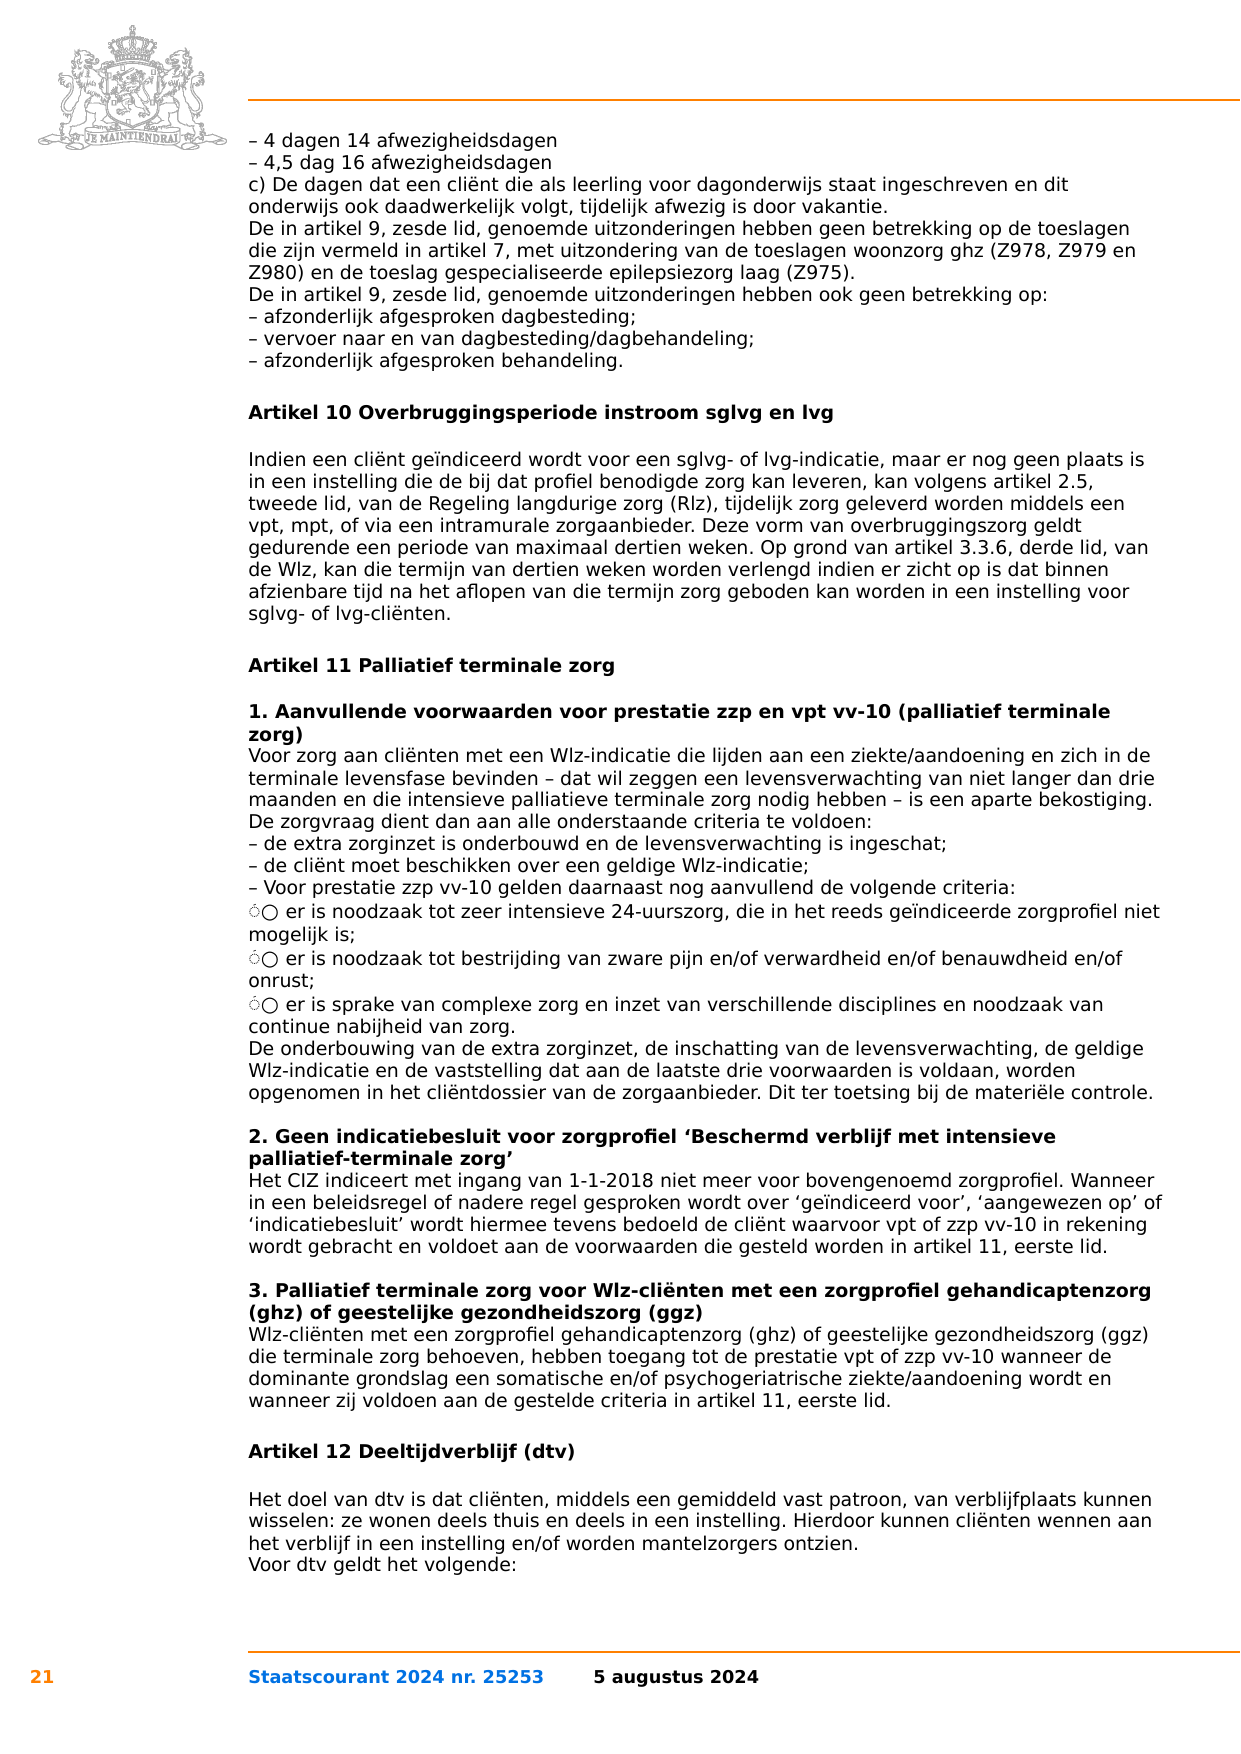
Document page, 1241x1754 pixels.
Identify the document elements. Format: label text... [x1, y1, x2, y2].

text Indien een cliënt geïndiceerd wordt voor een sglvg- of lvg-indicatie, maar er nog geen plaats is in een instelling die de bij dat profiel benodigde zorg kan leveren, kan volgens artikel 2.5, tweede lid, van de Regeling langdurige zorg (Rlz), tijdelijk zorg geleverd worden middels een vpt, mpt, of via een intramurale zorgaanbieder. Deze vorm van overbruggingszorg geldt gedurende een periode van maximaal dertien weken. Op grond van artikel 3.3.6, derde lid, van de Wlz, kan die termijn van dertien weken worden verlengd indien er zicht op is dat binnen afzienbare tijd na het aflopen van die termijn zorg geboden kan worden in een instelling voor sglvg- of lvg-cliënten. [248, 449, 1163, 624]
text De onderbouwing van de extra zorginzet, de inschatting van de levensverwachting, de geldige Wlz-indicatie en de vaststelling dat aan de laatste drie voorwaarden is voldaan, worden opgenomen in het cliëntdossier van de zorgaanbieder. Dit ter toetsing bij de materiële controle. [248, 1038, 1163, 1104]
text – afzonderlijk afgesproken behandeling. [248, 350, 1163, 372]
text ؘ○ er is noodzaak tot zeer intensieve 24-uurszorg, die in het reeds geïndiceerde zorgprofiel niet mogelijk is; [248, 899, 1163, 946]
picture [38, 25, 227, 150]
text ؘ○ er is sprake van complexe zorg en inzet van verschillende disciplines en noodzaak van continue nabijheid van zorg. [248, 992, 1163, 1038]
text – afzonderlijk afgesproken dagbesteding; [248, 306, 1163, 328]
text ؘ○ er is noodzaak tot bestrijding van zware pijn en/of verwardheid en/of benauwdheid en/of onrust; [248, 946, 1163, 992]
text – de extra zorginzet is onderbouwd en de levensverwachting is ingeschat; [248, 833, 1163, 855]
text Wlz-cliënten met een zorgprofiel gehandicaptenzorg (ghz) of geestelijke gezondheidszorg (ggz) die terminale zorg behoeven, hebben toegang tot de prestatie vpt of zzp vv-10 wanneer de dominante grondslag een somatische en/of psychogeriatrische ziekte/aandoening wordt en wanneer zij voldoen aan de gestelde criteria in artikel 11, eerste lid. [248, 1323, 1163, 1411]
text – de cliënt moet beschikken over een geldige Wlz-indicatie; [248, 855, 1163, 877]
text – vervoer naar en van dagbesteding/dagbehandeling; [248, 328, 1163, 350]
subtitle 3. Palliatief terminale zorg voor Wlz-cliënten met een zorgprofiel gehandicaptenzorg (ghz) of geestelijke gezondheidszorg (ggz) [248, 1279, 1163, 1323]
text Voor zorg aan cliënten met een Wlz-indicatie die lijden aan een ziekte/aandoening en zich in de terminale levensfase bevinden – dat wil zeggen een levensverwachting van niet langer dan drie maanden en die intensieve palliatieve terminale zorg nodig hebben – is een aparte bekostiging. De zorgvraag dient dan aan alle onderstaande criteria te voldoen: [248, 745, 1163, 833]
text Voor dtv geldt het volgende: [248, 1554, 1163, 1576]
subtitle Artikel 10 Overbruggingsperiode instroom sglvg en lvg [248, 402, 1163, 424]
subtitle Artikel 12 Deeltijdverblijf (dtv) [248, 1441, 1163, 1463]
text c) De dagen dat een cliënt die als leerling voor dagonderwijs staat ingeschreven en dit onderwijs ook daadwerkelijk volgt, tijdelijk afwezig is door vakantie. [248, 174, 1163, 218]
text De in artikel 9, zesde lid, genoemde uitzonderingen hebben ook geen betrekking op: [248, 284, 1163, 306]
subtitle 1. Aanvullende voorwaarden voor prestatie zzp en vpt vv-10 (palliatief terminale zorg) [248, 701, 1163, 745]
text – Voor prestatie zzp vv-10 gelden daarnaast nog aanvullend de volgende criteria: [248, 877, 1163, 899]
subtitle Artikel 11 Palliatief terminale zorg [248, 654, 1163, 676]
text Het CIZ indiceert met ingang van 1-1-2018 niet meer voor bovengenoemd zorgprofiel. Wanneer in een beleidsregel of nadere regel gesproken wordt over ‘geïndiceerd voor’, ‘aangewezen op’ of ‘indicatiebesluit’ wordt hiermee tevens bedoeld de cliënt waarvoor vpt of zzp vv-10 in rekening wordt gebracht en voldoet aan de voorwaarden die gesteld worden in artikel 11, eerste lid. [248, 1170, 1163, 1258]
text – 4 dagen 14 afwezigheidsdagen [248, 130, 1163, 152]
text Het doel van dtv is dat cliënten, middels een gemiddeld vast patroon, van verblijfplaats kunnen wisselen: ze wonen deels thuis en deels in een instelling. Hierdoor kunnen cliënten wennen aan het verblijf in een instelling en/of worden mantelzorgers ontzien. [248, 1488, 1163, 1554]
text De in artikel 9, zesde lid, genoemde uitzonderingen hebben geen betrekking op de toeslagen die zijn vermeld in artikel 7, met uitzondering van de toeslagen woonzorg ghz (Z978, Z979 en Z980) en de toeslag gespecialiseerde epilepsiezorg laag (Z975). [248, 218, 1163, 284]
subtitle 2. Geen indicatiebesluit voor zorgprofiel ‘Beschermd verblijf met intensieve palliatief-terminale zorg’ [248, 1126, 1163, 1170]
text – 4,5 dag 16 afwezigheidsdagen [248, 152, 1163, 174]
